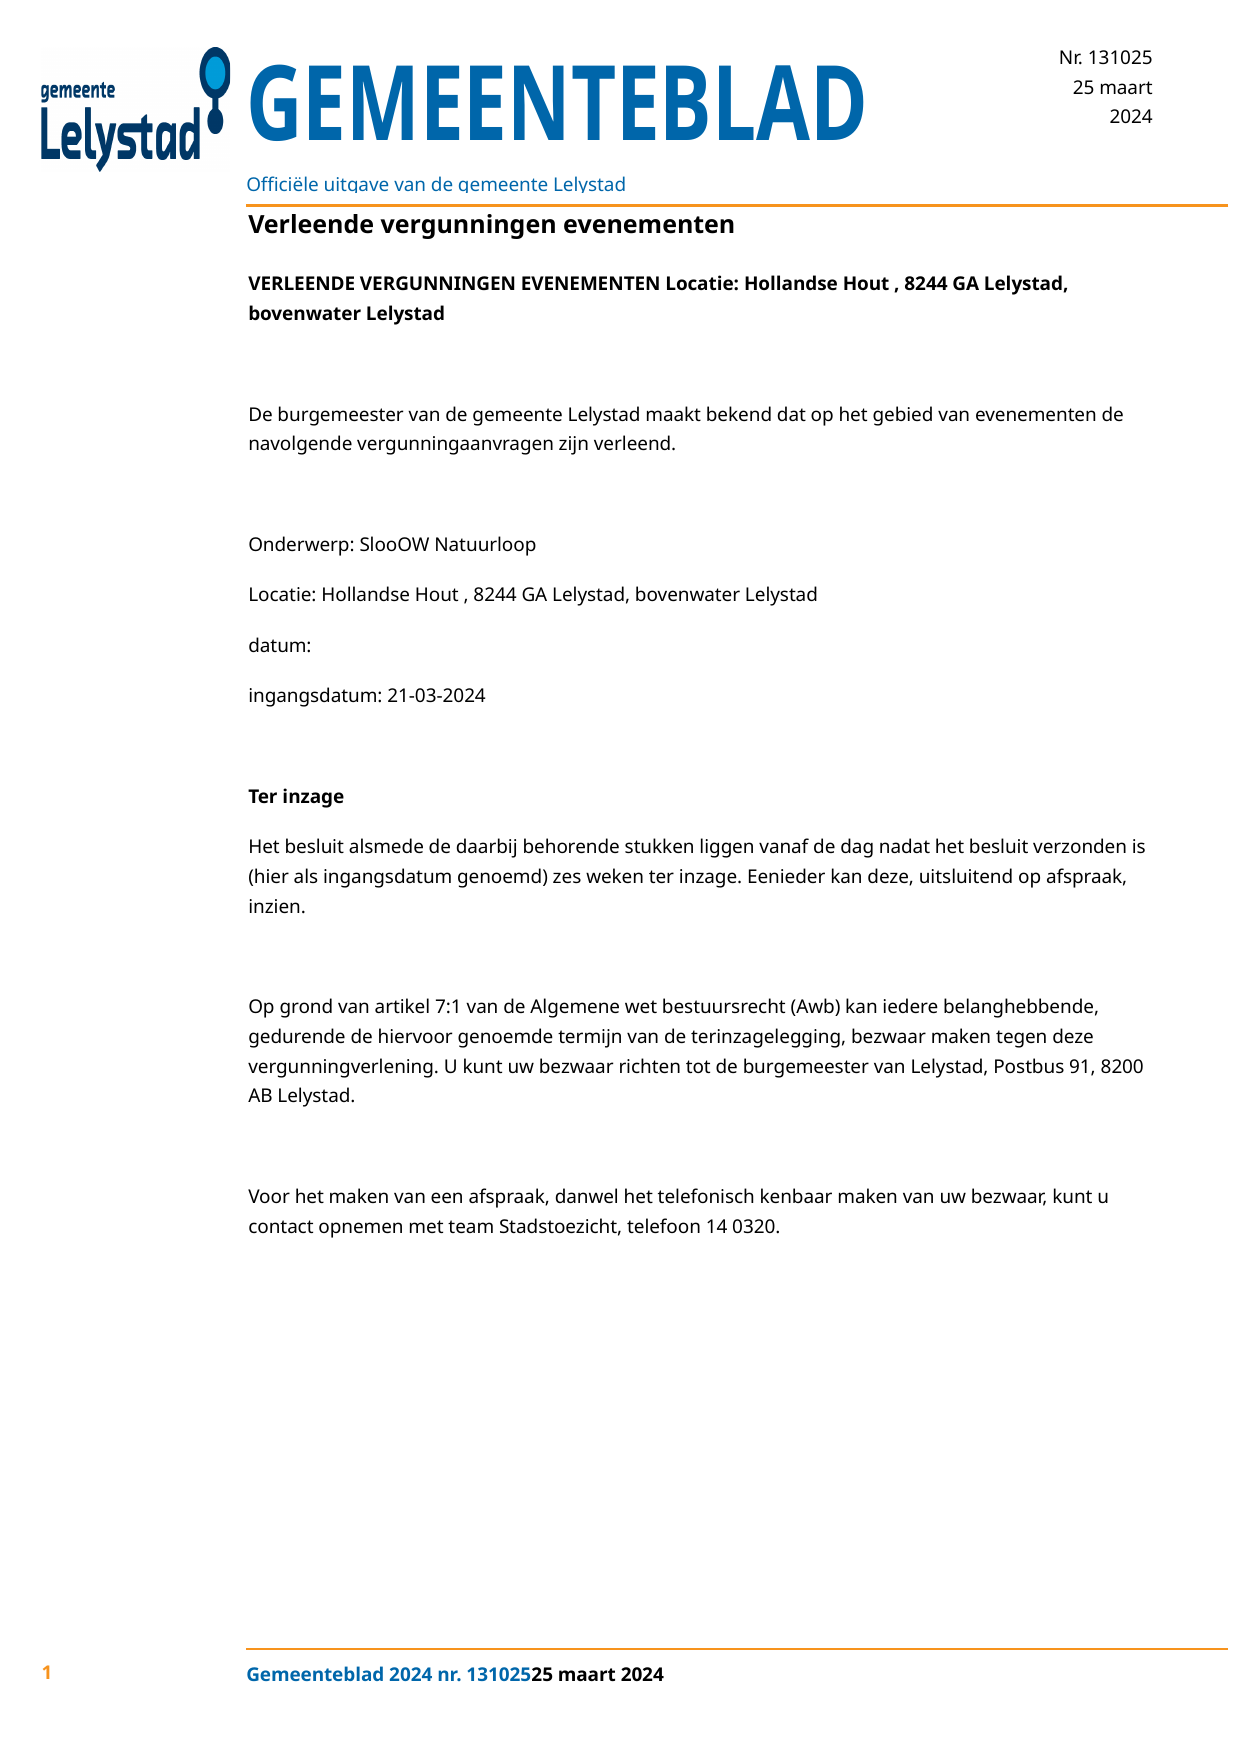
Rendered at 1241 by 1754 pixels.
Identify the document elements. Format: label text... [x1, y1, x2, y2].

text Verleende vergunningen evenementen [248, 207, 1152, 241]
text ingangsdatum: 21-03-2024 [248, 682, 1152, 708]
text Ter inzage [248, 783, 1152, 809]
text Het besluit alsmede de daarbij behorende stukken liggen vanaf de dag nadat het besluit verzonden is (hier als ingangsdatum genoemd) zes weken ter inzage. Eenieder kan deze, uitsluitend op afspraak, inzien. [248, 834, 1152, 918]
text VERLEENDE VERGUNNINGEN EVENEMENTEN Locatie: Hollandse Hout , 8244 GA Lelystad, bovenwater Lelystad [248, 270, 1152, 326]
text De burgemeester van de gemeente Lelystad maakt bekend dat op het gebied van evenementen de navolgende vergunningaanvragen zijn verleend. [248, 401, 1152, 456]
picture [41, 47, 231, 172]
text Onderwerp: SlooOW Natuurloop [248, 531, 1152, 557]
text Op grond van artikel 7:1 van de Algemene wet bestuursrecht (Awb) kan iedere belanghebbende, gedurende de hiervoor genoemde termijn van de terinzagelegging, bezwaar maken tegen deze vergunningverlening. U kunt uw bezwaar richten tot de burgemeester van Lelystad, Postbus 91, 8200 AB Lelystad. [248, 994, 1152, 1108]
text datum: [248, 632, 1152, 658]
text Voor het maken van een afspraak, danwel het telefonisch kenbaar maken van uw bezwaar, kunt u contact opnemen met team Stadstoezicht, telefoon 14 0320. [248, 1183, 1152, 1238]
text Locatie: Hollandse Hout , 8244 GA Lelystad, bovenwater Lelystad [248, 582, 1152, 607]
